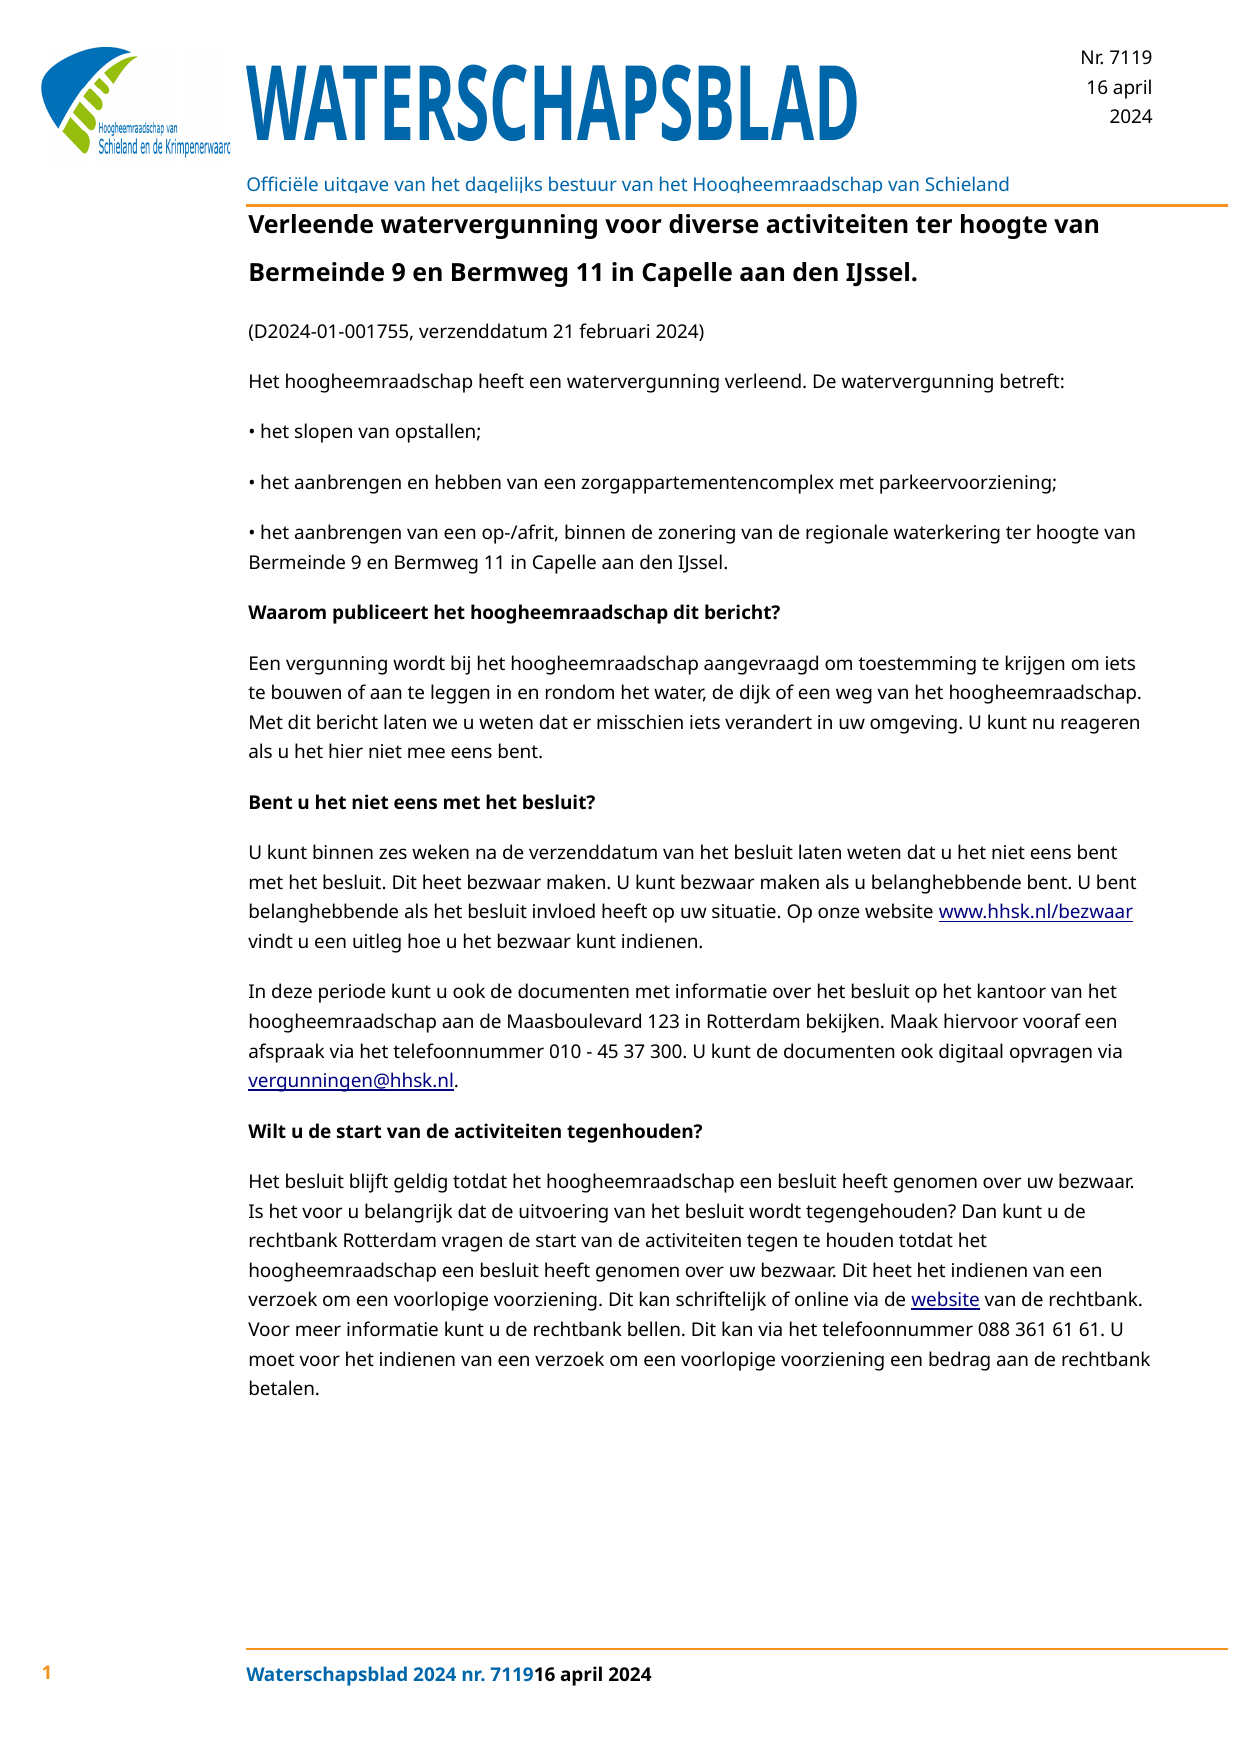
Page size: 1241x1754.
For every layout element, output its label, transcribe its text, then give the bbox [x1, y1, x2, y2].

text (D2024-01-001755, verzenddatum 21 februari 2024) [248, 318, 1152, 344]
text Het hoogheemraadschap heeft een watervergunning verleend. De watervergunning betreft: [248, 368, 1152, 394]
text Waarom publiceert het hoogheemraadschap dit bericht? [248, 599, 1152, 625]
text • het aanbrengen van een op-/afrit, binnen de zonering van de regionale waterkering ter hoogte van Bermeinde 9 en Bermweg 11 in Capelle aan den IJssel. [248, 519, 1152, 575]
text Het besluit blijft geldig totdat het hoogheemraadschap een besluit heeft genomen over uw bezwaar. Is het voor u belangrijk dat de uitvoering van het besluit wordt tegengehouden? Dan kunt u de rechtbank Rotterdam vragen de start van de activiteiten tegen te houden totdat het hoogheemraadschap een besluit heeft genomen over uw bezwaar. Dit heet het indienen van een verzoek om een voorlopige voorziening. Dit kan schriftelijk of online via de website van de rechtbank. Voor meer informatie kunt u de rechtbank bellen. Dit kan via het telefoonnummer 088 361 61 61. U moet voor het indienen van een verzoek om een voorlopige voorziening een bedrag aan de rechtbank betalen. [248, 1168, 1152, 1401]
text Bent u het niet eens met het besluit? [248, 789, 1152, 815]
text • het aanbrengen en hebben van een zorgappartementencomplex met parkeervoorziening; [248, 469, 1152, 495]
text Verleende watervergunning voor diverse activiteiten ter hoogte van Bermeinde 9 en Bermweg 11 in Capelle aan den IJssel. [248, 207, 1152, 288]
text Een vergunning wordt bij het hoogheemraadschap aangevraagd om toestemming te krijgen om iets te bouwen of aan te leggen in en rondom het water, de dijk of een weg van het hoogheemraadschap. Met dit bericht laten we u weten dat er misschien iets verandert in uw omgeving. U kunt nu reageren als u het hier niet mee eens bent. [248, 650, 1152, 764]
text In deze periode kunt u ook de documenten met informatie over het besluit op het kantoor van het hoogheemraadschap aan de Maasboulevard 123 in Rotterdam bekijken. Maak hiervoor vooraf een afspraak via het telefoonnummer 010 - 45 37 300. U kunt de documenten ook digitaal opvragen via vergunningen@hhsk.nl. [248, 979, 1152, 1093]
text • het slopen van opstallen; [248, 419, 1152, 444]
text Wilt u de start van de activiteiten tegenhouden? [248, 1118, 1152, 1144]
text U kunt binnen zes weken na de verzenddatum van het besluit laten weten dat u het niet eens bent met het besluit. Dit heet bezwaar maken. U kunt bezwaar maken als u belanghebbende bent. U bent belanghebbende als het besluit invloed heeft op uw situatie. Op onze website www.hhsk.nl/bezwaar vindt u een uitleg hoe u het bezwaar kunt indienen. [248, 839, 1152, 954]
picture [41, 47, 231, 172]
